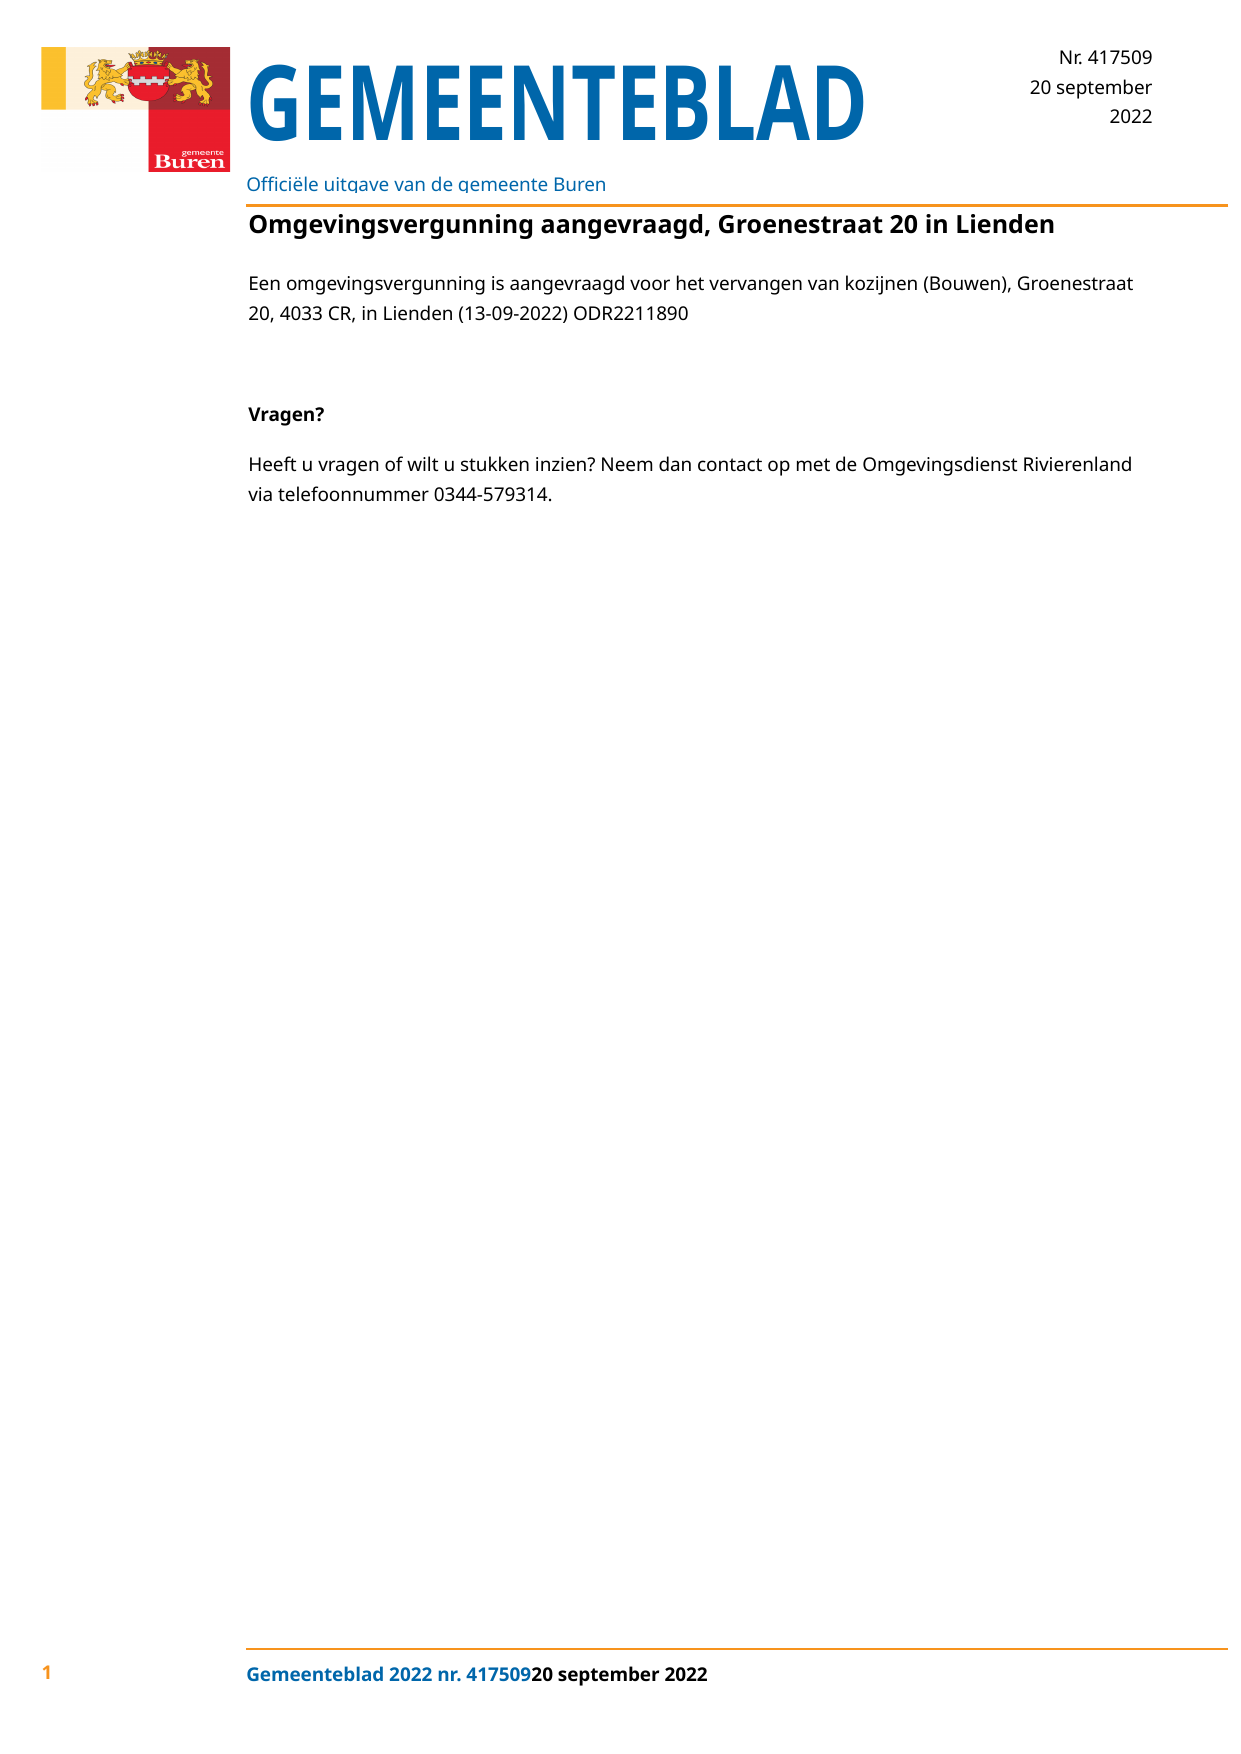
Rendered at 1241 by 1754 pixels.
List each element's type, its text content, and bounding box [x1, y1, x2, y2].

text Vragen? [248, 401, 1152, 426]
text Een omgevingsvergunning is aangevraagd voor het vervangen van kozijnen (Bouwen), Groenestraat 20, 4033 CR, in Lienden (13-09-2022) ODR2211890 [248, 270, 1152, 326]
picture [41, 47, 231, 172]
text Omgevingsvergunning aangevraagd, Groenestraat 20 in Lienden [248, 207, 1152, 241]
text Heeft u vragen of wilt u stukken inzien? Neem dan contact op met de Omgevingsdienst Rivierenland via telefoonnummer 0344-579314. [248, 451, 1152, 506]
